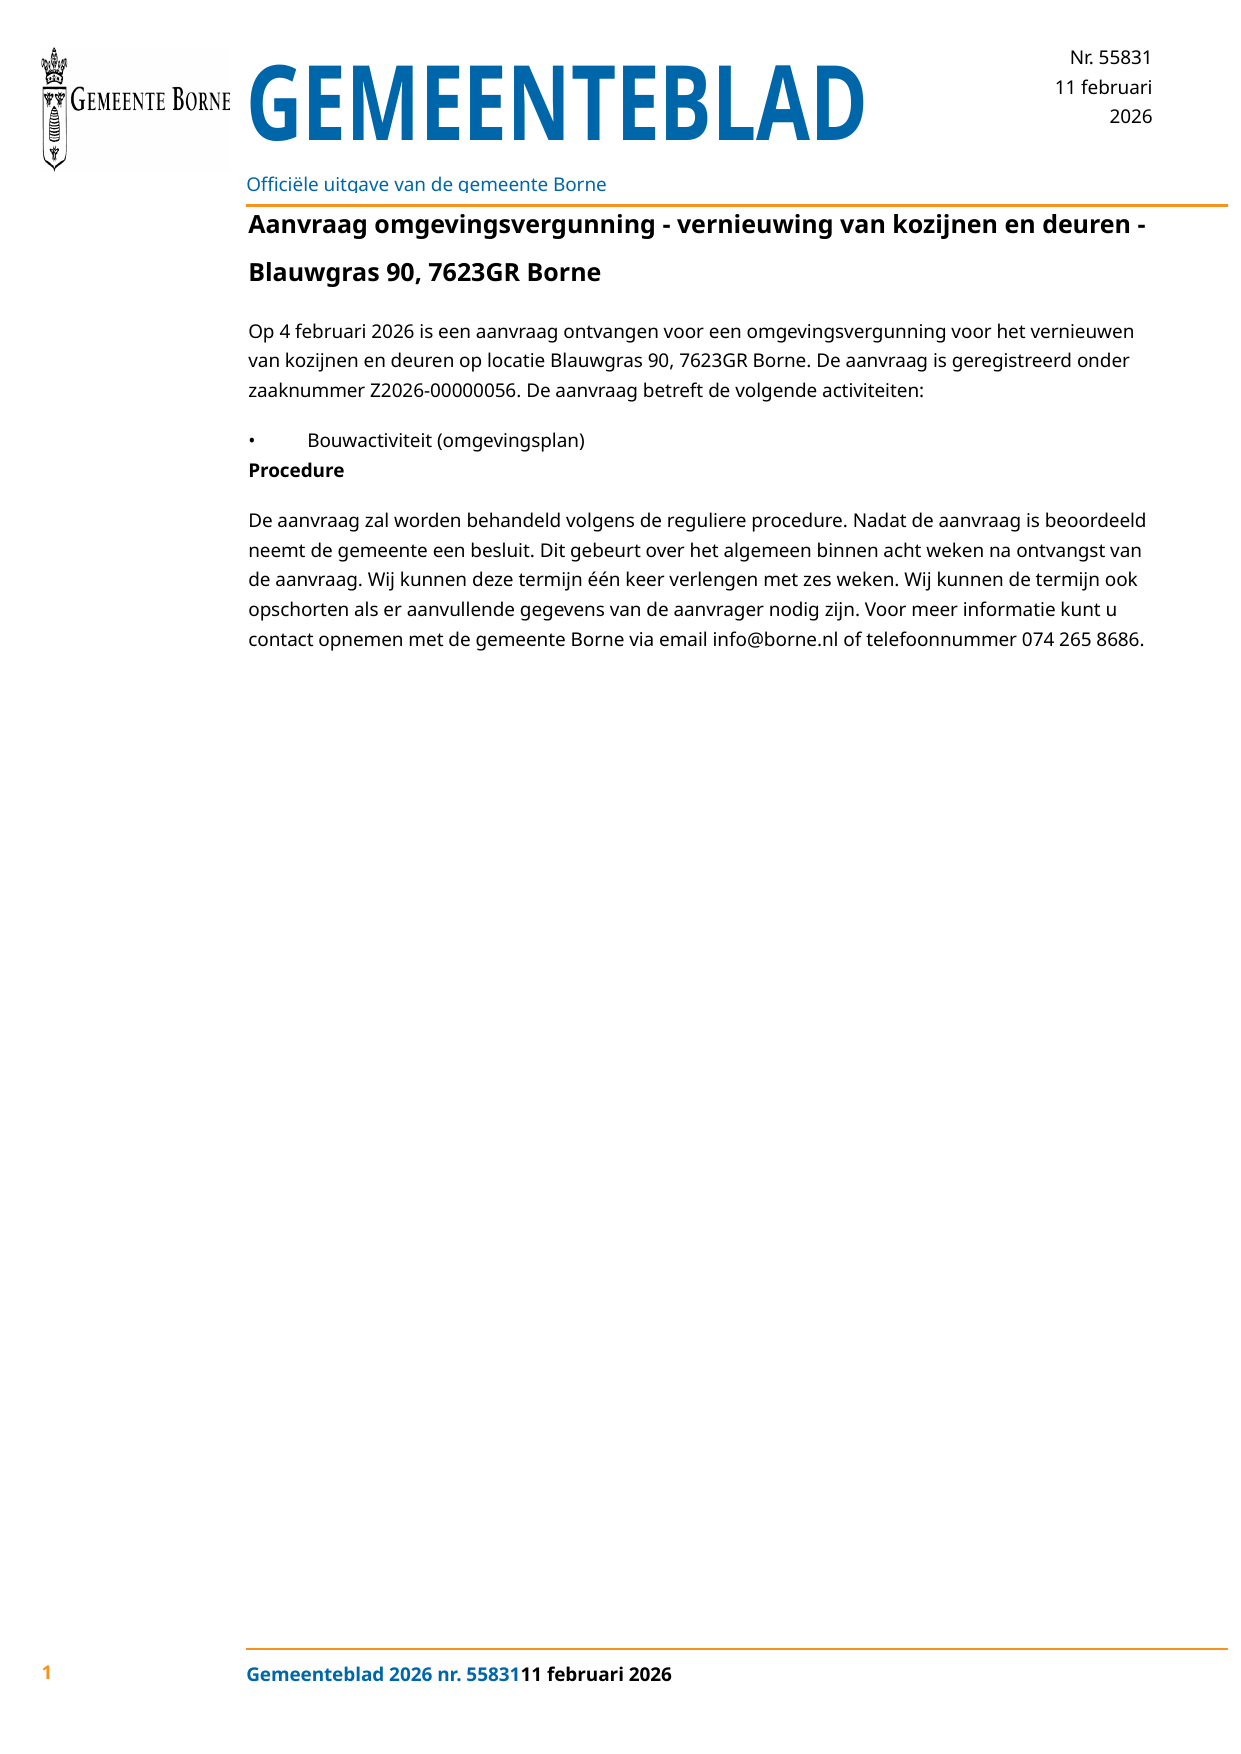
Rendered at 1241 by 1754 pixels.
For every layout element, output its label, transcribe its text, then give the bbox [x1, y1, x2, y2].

text De aanvraag zal worden behandeld volgens de reguliere procedure. Nadat de aanvraag is beoordeeld neemt de gemeente een besluit. Dit gebeurt over het algemeen binnen acht weken na ontvangst van de aanvraag. Wij kunnen deze termijn één keer verlengen met zes weken. Wij kunnen de termijn ook opschorten als er aanvullende gegevens van de aanvrager nodig zijn. Voor meer informatie kunt u contact opnemen met de gemeente Borne via email info@borne.nl of telefoonnummer 074 265 8686. [248, 507, 1152, 652]
picture [41, 47, 231, 172]
text Aanvraag omgevingsvergunning - vernieuwing van kozijnen en deuren - Blauwgras 90, 7623GR Borne [248, 207, 1152, 288]
text Op 4 februari 2026 is een aanvraag ontvangen voor een omgevingsvergunning voor het vernieuwen van kozijnen en deuren op locatie Blauwgras 90, 7623GR Borne. De aanvraag is geregistreerd onder zaaknummer Z2026-00000056. De aanvraag betreft de volgende activiteiten: [248, 318, 1152, 403]
list Bouwactiviteit (omgevingsplan) [248, 427, 1152, 453]
text Procedure [248, 457, 1152, 483]
